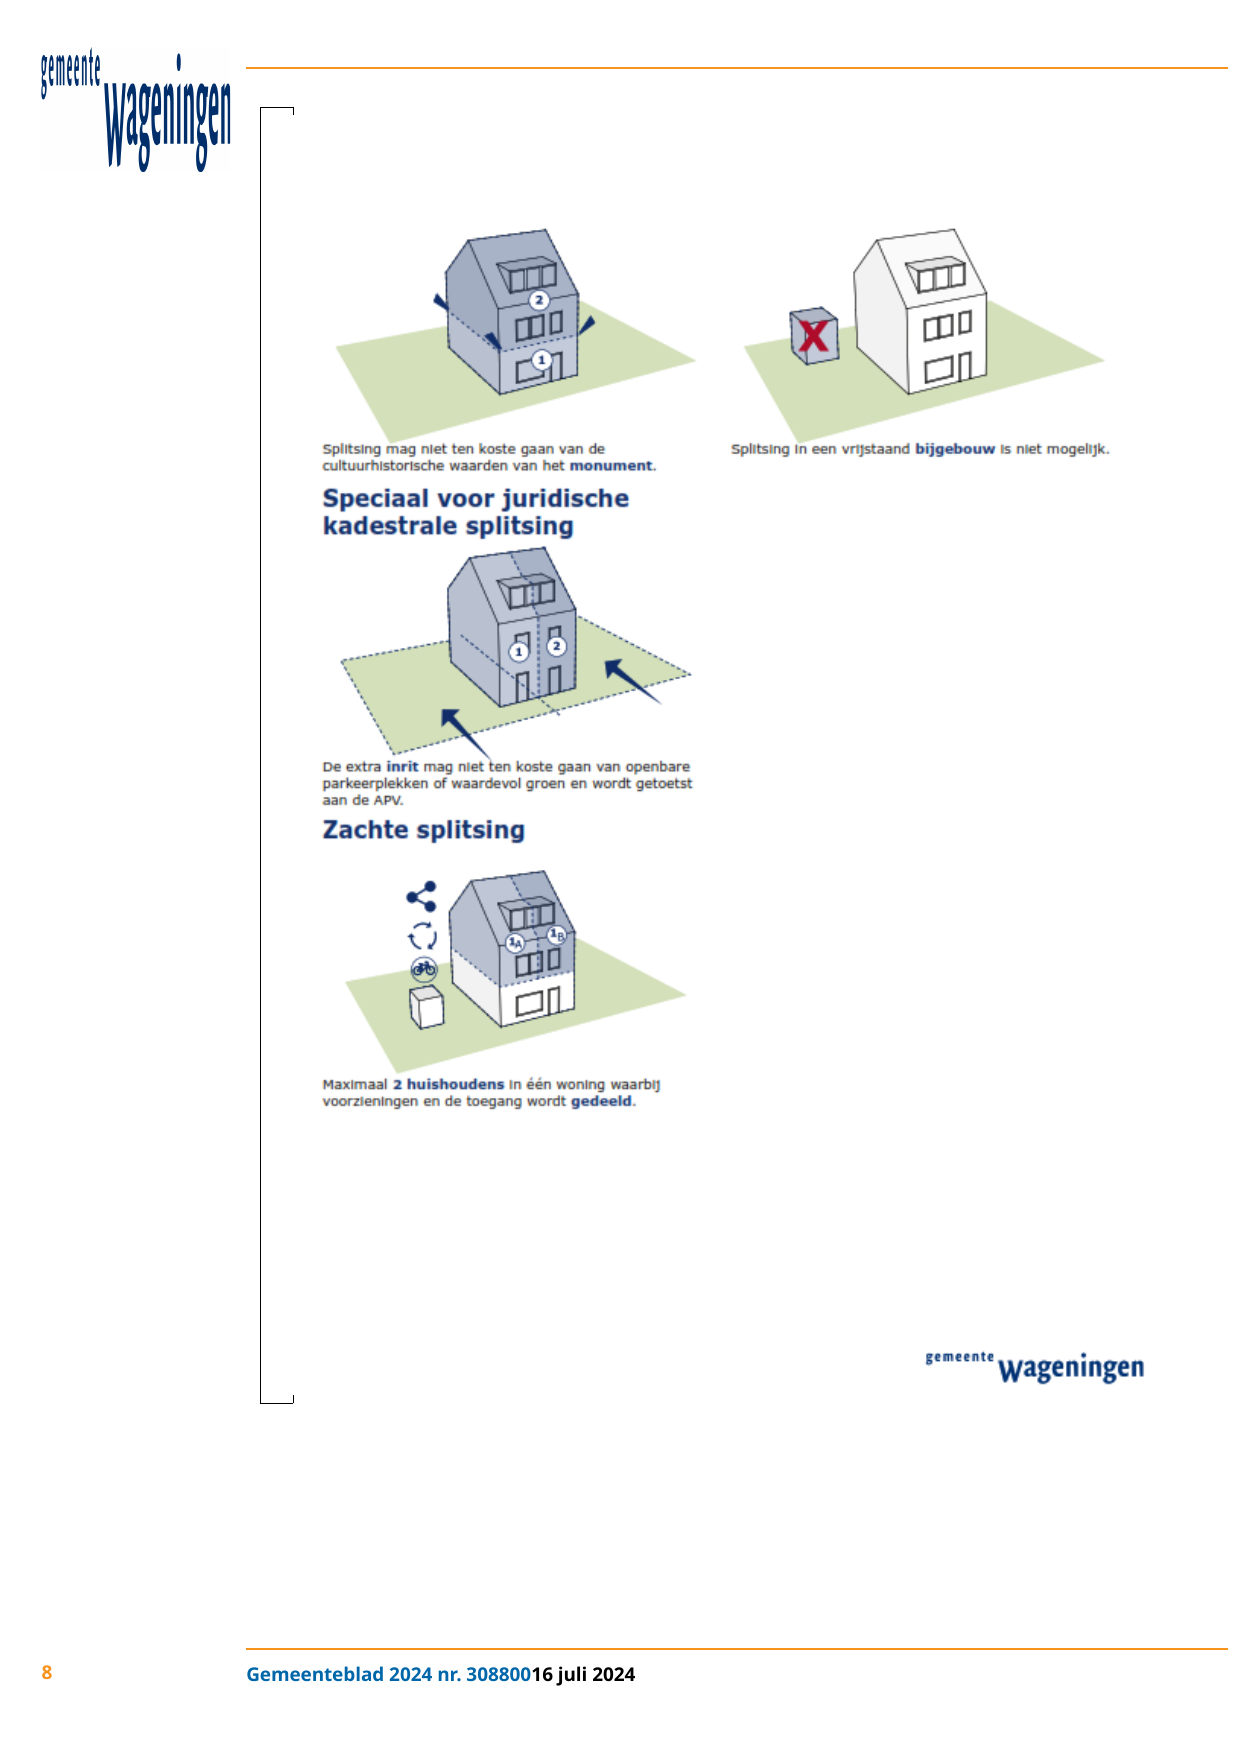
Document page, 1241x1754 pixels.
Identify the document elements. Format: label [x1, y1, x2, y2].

picture [268, 115, 1173, 1395]
picture [41, 47, 231, 172]
